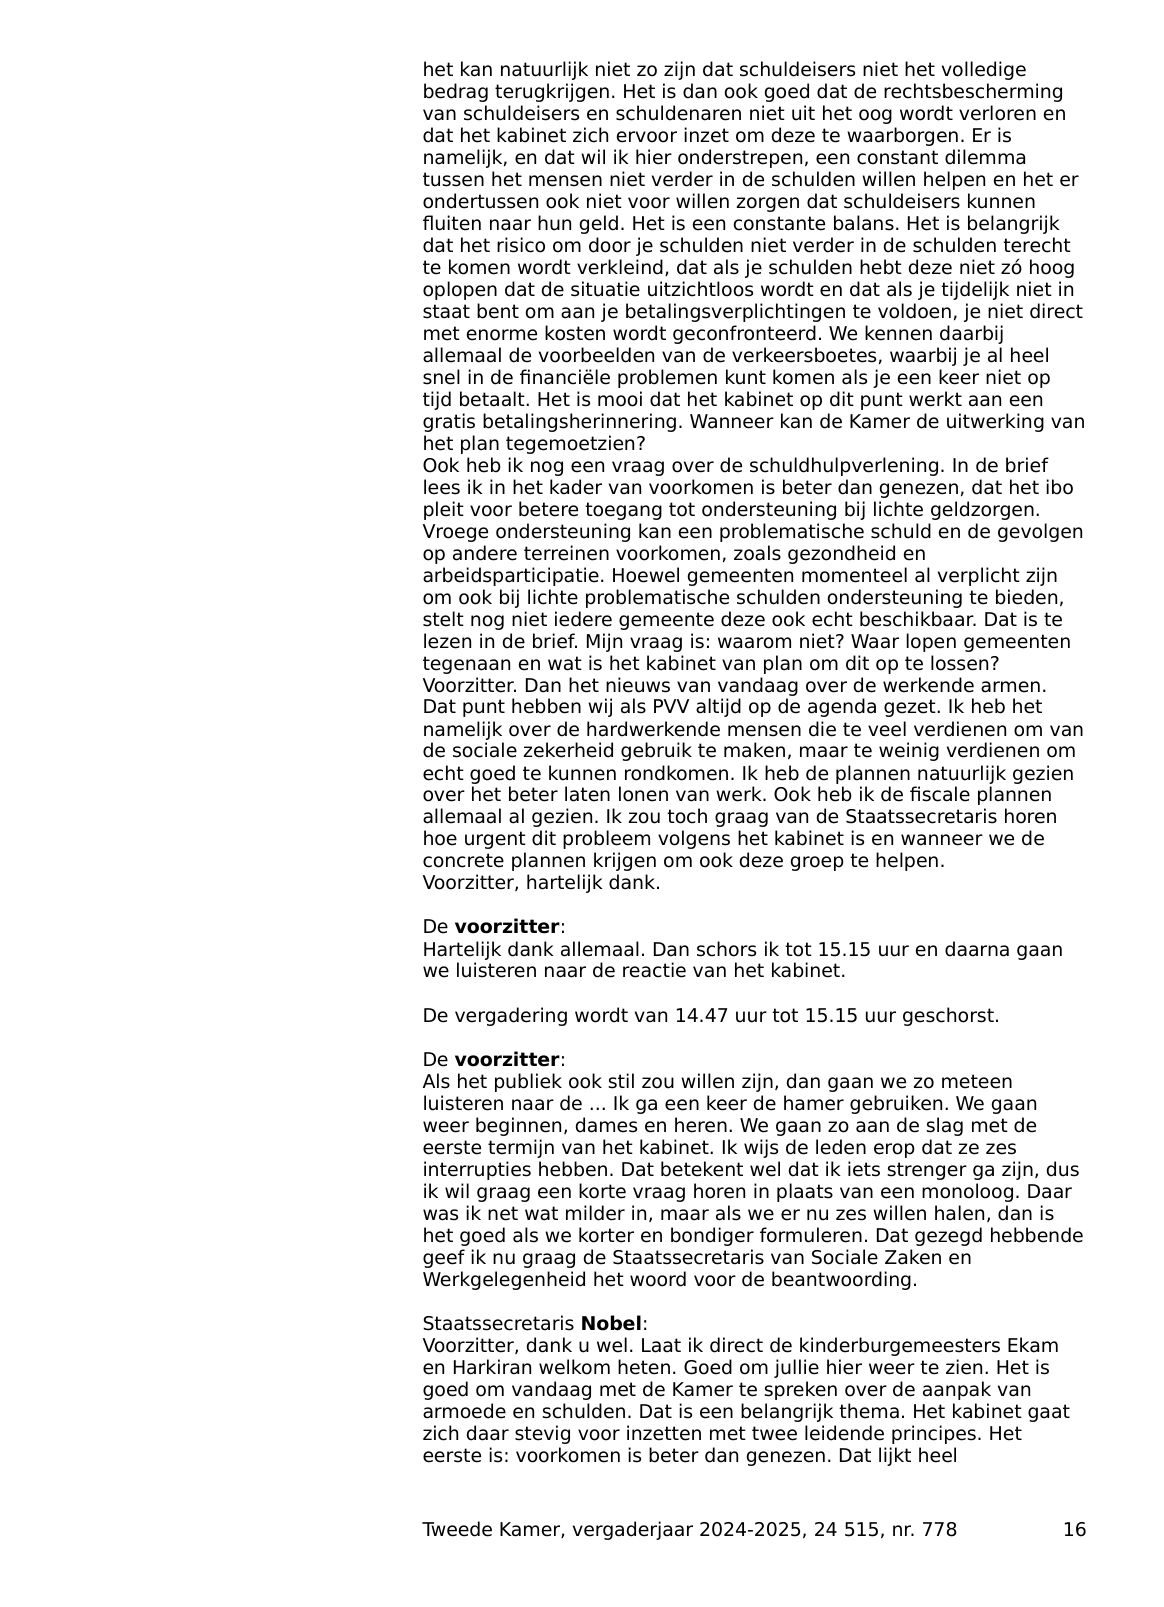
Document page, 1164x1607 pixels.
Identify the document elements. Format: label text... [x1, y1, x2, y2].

text Staatssecretaris Nobel: [422, 1313, 1087, 1335]
text De voorzitter: [422, 916, 1087, 938]
text het kan natuurlijk niet zo zijn dat schuldeisers niet het volledige bedrag terugkrijgen. Het is dan ook goed dat de rechtsbescherming van schuldeisers en schuldenaren niet uit het oog wordt verloren en dat het kabinet zich ervoor inzet om deze te waarborgen. Er is namelijk, en dat wil ik hier onderstrepen, een constant dilemma tussen het mensen niet verder in de schulden willen helpen en het er ondertussen ook niet voor willen zorgen dat schuldeisers kunnen fluiten naar hun geld. Het is een constante balans. Het is belangrijk dat het risico om door je schulden niet verder in de schulden terecht te komen wordt verkleind, dat als je schulden hebt deze niet zó hoog oplopen dat de situatie uitzichtloos wordt en dat als je tijdelijk niet in staat bent om aan je betalingsverplichtingen te voldoen, je niet direct met enorme kosten wordt geconfronteerd. We kennen daarbij allemaal de voorbeelden van de verkeersboetes, waarbij je al heel snel in de financiële problemen kunt komen als je een keer niet op tijd betaalt. Het is mooi dat het kabinet op dit punt werkt aan een gratis betalingsherinnering. Wanneer kan de Kamer de uitwerking van het plan tegemoetzien? [422, 59, 1087, 455]
text Hartelijk dank allemaal. Dan schors ik tot 15.15 uur en daarna gaan we luisteren naar de reactie van het kabinet. [422, 938, 1087, 982]
text De voorzitter: [422, 1049, 1087, 1071]
text De vergadering wordt van 14.47 uur tot 15.15 uur geschorst. [422, 1004, 1087, 1027]
text Voorzitter. Dan het nieuws van vandaag over de werkende armen. Dat punt hebben wij als PVV altijd op de agenda gezet. Ik heb het namelijk over de hardwerkende mensen die te veel verdienen om van de sociale zekerheid gebruik te maken, maar te weinig verdienen om echt goed te kunnen rondkomen. Ik heb de plannen natuurlijk gezien over het beter laten lonen van werk. Ook heb ik de fiscale plannen allemaal al gezien. Ik zou toch graag van de Staatssecretaris horen hoe urgent dit probleem volgens het kabinet is en wanneer we de concrete plannen krijgen om ook deze groep te helpen. [422, 674, 1087, 872]
text Ook heb ik nog een vraag over de schuldhulpverlening. In de brief lees ik in het kader van voorkomen is beter dan genezen, dat het ibo pleit voor betere toegang tot ondersteuning bij lichte geldzorgen. Vroege ondersteuning kan een problematische schuld en de gevolgen op andere terreinen voorkomen, zoals gezondheid en arbeidsparticipatie. Hoewel gemeenten momenteel al verplicht zijn om ook bij lichte problematische schulden ondersteuning te bieden, stelt nog niet iedere gemeente deze ook echt beschikbaar. Dat is te lezen in de brief. Mijn vraag is: waarom niet? Waar lopen gemeenten tegenaan en wat is het kabinet van plan om dit op te lossen? [422, 455, 1087, 674]
text Voorzitter, hartelijk dank. [422, 872, 1087, 894]
text Voorzitter, dank u wel. Laat ik direct de kinderburgemeesters Ekam en Harkiran welkom heten. Goed om jullie hier weer te zien. Het is goed om vandaag met de Kamer te spreken over de aanpak van armoede en schulden. Dat is een belangrijk thema. Het kabinet gaat zich daar stevig voor inzetten met twee leidende principes. Het eerste is: voorkomen is beter dan genezen. Dat lijkt heel [422, 1335, 1087, 1467]
text Als het publiek ook stil zou willen zijn, dan gaan we zo meteen luisteren naar de ... Ik ga een keer de hamer gebruiken. We gaan weer beginnen, dames en heren. We gaan zo aan de slag met de eerste termijn van het kabinet. Ik wijs de leden erop dat ze zes interrupties hebben. Dat betekent wel dat ik iets strenger ga zijn, dus ik wil graag een korte vraag horen in plaats van een monoloog. Daar was ik net wat milder in, maar als we er nu zes willen halen, dan is het goed als we korter en bondiger formuleren. Dat gezegd hebbende geef ik nu graag de Staatssecretaris van Sociale Zaken en Werkgelegenheid het woord voor de beantwoording. [422, 1071, 1087, 1291]
